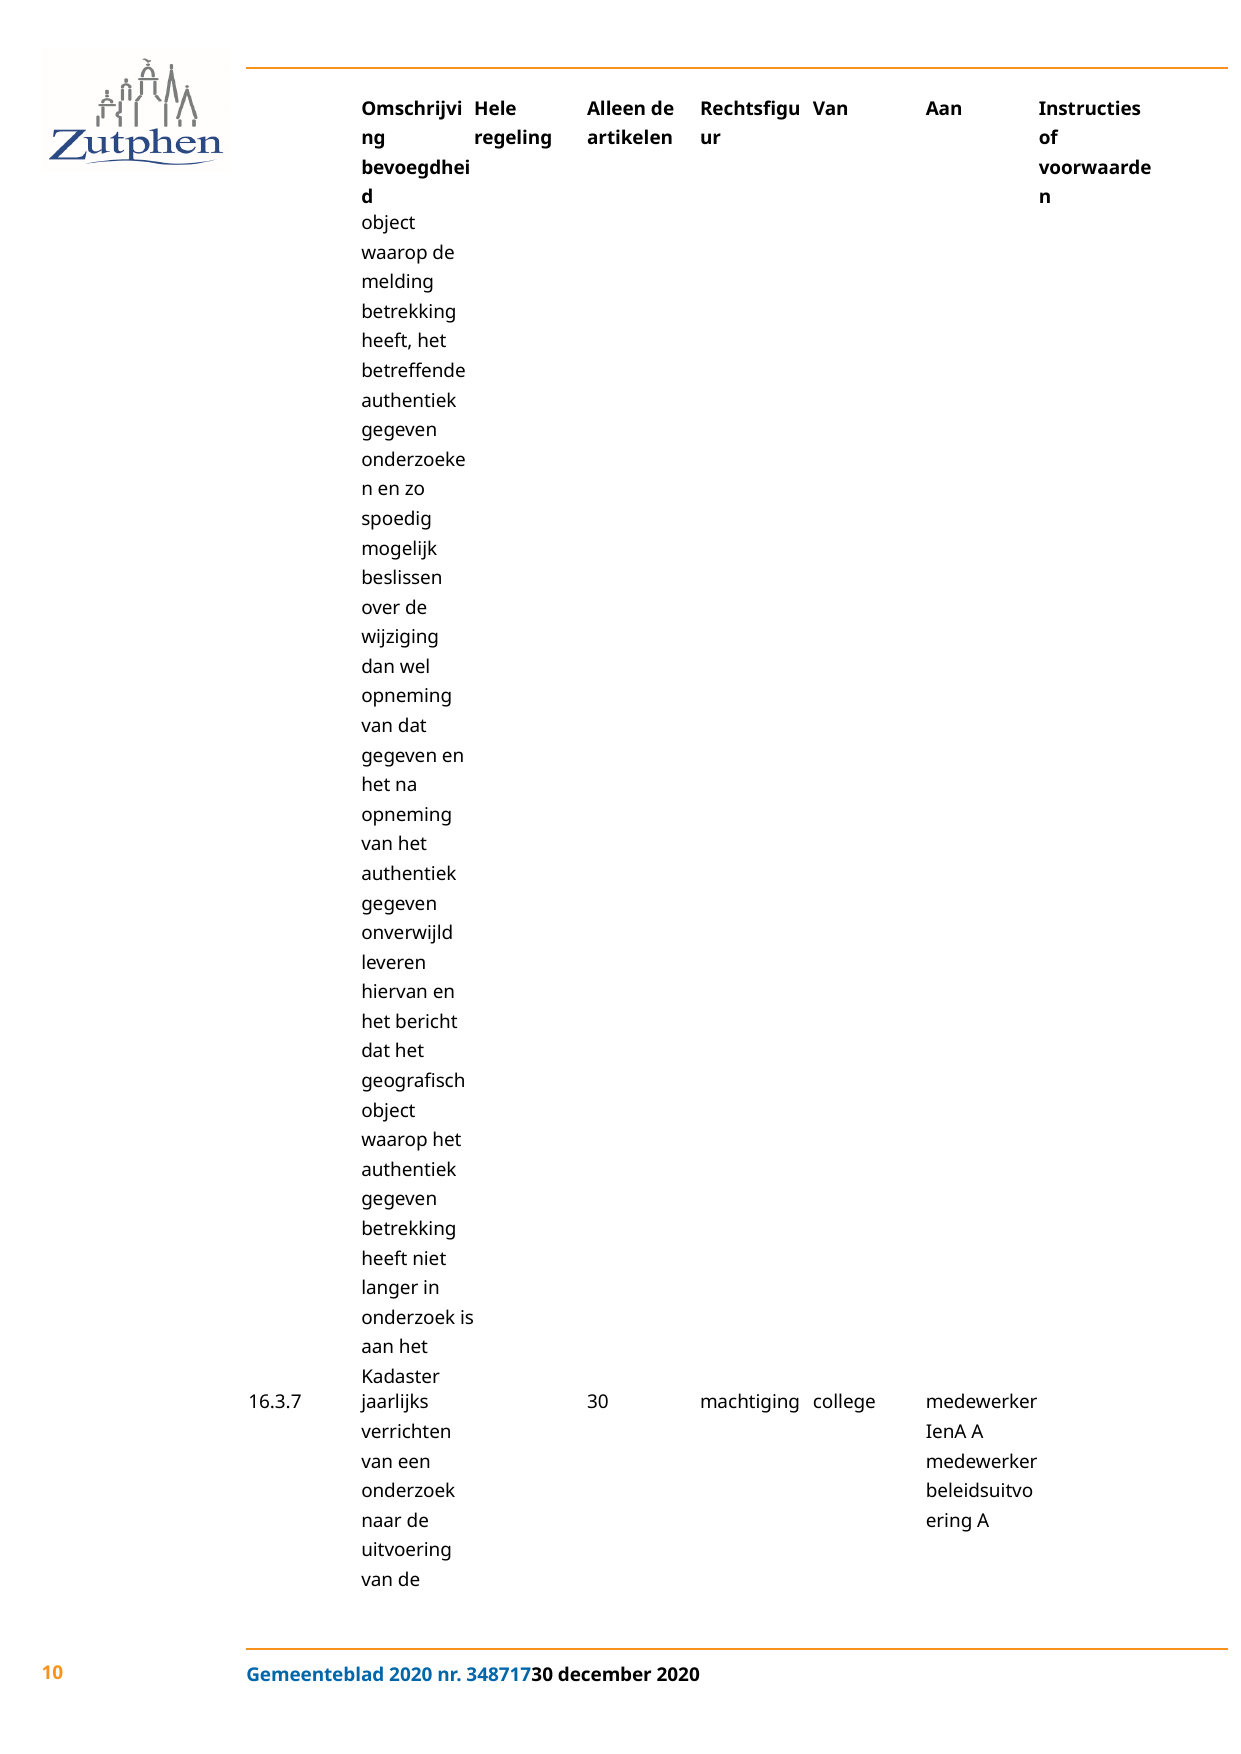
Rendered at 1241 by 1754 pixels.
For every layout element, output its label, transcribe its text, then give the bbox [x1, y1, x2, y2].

table_cell machtiging [700, 1389, 813, 1592]
table_cell [248, 209, 361, 1389]
table_cell college [813, 1389, 926, 1592]
table_cell object waarop de melding betrekking heeft, het betreffende authentiek gegeven onderzoeken en zo spoedig mogelijk beslissen over de wijziging dan wel opneming van dat gegeven en het na opneming van het authentiek gegeven onverwijld leveren hiervan en het bericht dat het geografisch object waarop het authentiek gegeven betrekking heeft niet langer in onderzoek is aan het Kadaster [361, 209, 474, 1389]
table_header Van [813, 95, 926, 209]
table_cell 16.3.7 [248, 1389, 361, 1592]
table_header Hele regeling [474, 95, 587, 209]
table_cell [813, 209, 926, 1389]
table_cell 30 [587, 1389, 700, 1592]
table_header [248, 95, 361, 209]
table_cell [1039, 209, 1152, 1389]
table_cell [474, 209, 587, 1389]
table_cell medewerker IenA A medewerker beleidsuitvoering A [926, 1389, 1038, 1592]
table_cell [587, 209, 700, 1389]
picture [41, 47, 231, 172]
table_header Instructies of voorwaarden [1039, 95, 1152, 209]
table_cell [700, 209, 813, 1389]
table_cell [926, 209, 1038, 1389]
table_header Rechtsfiguur [700, 95, 813, 209]
table_header Aan [926, 95, 1038, 209]
table_header Alleen de artikelen [587, 95, 700, 209]
table_header Omschrijving bevoegdheid [361, 95, 474, 209]
table_cell [1039, 1389, 1152, 1592]
table_cell [474, 1389, 587, 1592]
table_cell jaarlijks verrichten van een onderzoek naar de uitvoering van de [361, 1389, 474, 1592]
